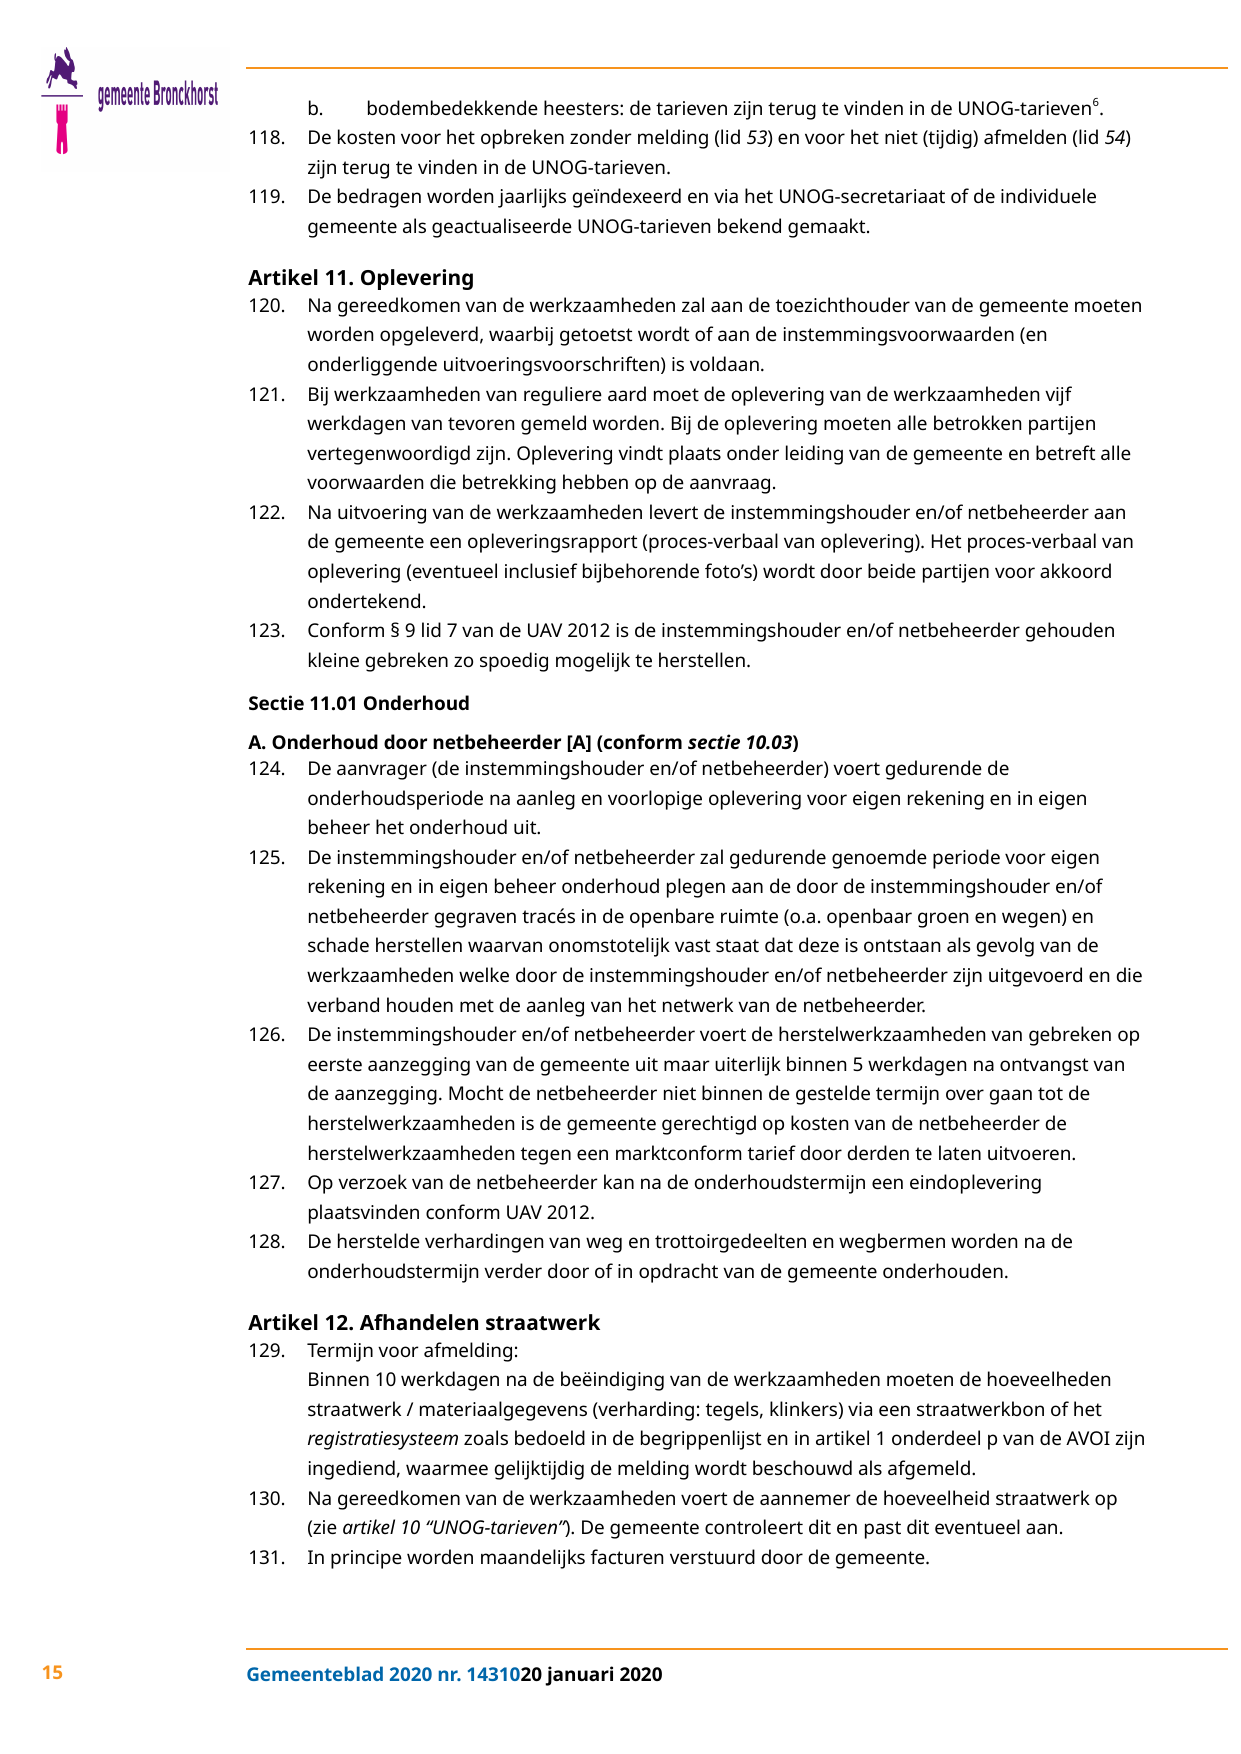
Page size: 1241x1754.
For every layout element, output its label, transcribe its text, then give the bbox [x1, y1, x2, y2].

list Conform § 9 lid 7 van de UAV 2012 is de instemmingshouder en/of netbeheerder gehouden kleine gebreken zo spoedig mogelijk te herstellen. [248, 617, 1152, 673]
picture [41, 47, 231, 172]
list Op verzoek van de netbeheerder kan na de onderhoudstermijn een eindoplevering plaatsvinden conform UAV 2012. [248, 1169, 1152, 1224]
text A. Onderhoud door netbeheerder [A] (conform sectie 10.03) [248, 729, 1152, 755]
text Artikel 12. Afhandelen straatwerk [248, 1308, 1152, 1337]
list De instemmingshouder en/of netbeheerder voert de herstelwerkzaamheden van gebreken op eerste aanzegging van de gemeente uit maar uiterlijk binnen 5 werkdagen na ontvangst van de aanzegging. Mocht de netbeheerder niet binnen de gestelde termijn over gaan tot de herstelwerkzaamheden is de gemeente gerechtigd op kosten van de netbeheerder de herstelwerkzaamheden tegen een marktconform tarief door derden te laten uitvoeren. [248, 1021, 1152, 1165]
text Artikel 11. Oplevering [248, 263, 1152, 292]
list De instemmingshouder en/of netbeheerder zal gedurende genoemde periode voor eigen rekening en in eigen beheer onderhoud plegen aan de door de instemmingshouder en/of netbeheerder gegraven tracés in de openbare ruimte (o.a. openbaar groen en wegen) en schade herstellen waarvan onomstotelijk vast staat dat deze is ontstaan als gevolg van de werkzaamheden welke door de instemmingshouder en/of netbeheerder zijn uitgevoerd en die verband houden met de aanleg van het netwerk van de netbeheerder. [248, 844, 1152, 1017]
list In principe worden maandelijks facturen verstuurd door de gemeente. [248, 1544, 1152, 1570]
list Termijn voor afmelding: [248, 1337, 1152, 1363]
list Bij werkzaamheden van reguliere aard moet de oplevering van de werkzaamheden vijf werkdagen van tevoren gemeld worden. Bij de oplevering moeten alle betrokken partijen vertegenwoordigd zijn. Oplevering vindt plaats onder leiding van de gemeente en betreft alle voorwaarden die betrekking hebben op de aanvraag. [248, 381, 1152, 495]
text Sectie 11.01 Onderhoud [248, 690, 1152, 716]
list bodembedekkende heesters: de tarieven zijn terug te vinden in de UNOG-tarieven6. [307, 95, 1152, 121]
list De bedragen worden jaarlijks geïndexeerd en via het UNOG-secretariaat of de individuele gemeente als geactualiseerde UNOG-tarieven bekend gemaakt. [248, 183, 1152, 239]
list De aanvrager (de instemmingshouder en/of netbeheerder) voert gedurende de onderhoudsperiode na aanleg en voorlopige oplevering voor eigen rekening en in eigen beheer het onderhoud uit. [248, 755, 1152, 840]
list Na gereedkomen van de werkzaamheden zal aan de toezichthouder van de gemeente moeten worden opgeleverd, waarbij getoetst wordt of aan de instemmingsvoorwaarden (en onderliggende uitvoeringsvoorschriften) is voldaan. [248, 292, 1152, 377]
list Binnen 10 werkdagen na de beëindiging van de werkzaamheden moeten de hoeveelheden straatwerk / materiaalgegevens (verharding: tegels, klinkers) via een straatwerkbon of het registratiesysteem zoals bedoeld in de begrippenlijst en in artikel 1 onderdeel p van de AVOI zijn ingediend, waarmee gelijktijdig de melding wordt beschouwd als afgemeld. [248, 1366, 1152, 1481]
list Na uitvoering van de werkzaamheden levert de instemmingshouder en/of netbeheerder aan de gemeente een opleveringsrapport (proces-verbaal van oplevering). Het proces-verbaal van oplevering (eventueel inclusief bijbehorende foto’s) wordt door beide partijen voor akkoord ondertekend. [248, 499, 1152, 613]
list De herstelde verhardingen van weg en trottoirgedeelten en wegbermen worden na de onderhoudstermijn verder door of in opdracht van de gemeente onderhouden. [248, 1228, 1152, 1284]
list Na gereedkomen van de werkzaamheden voert de aannemer de hoeveelheid straatwerk op (zie artikel 10 “UNOG-tarieven”). De gemeente controleert dit en past dit eventueel aan. [248, 1485, 1152, 1540]
list De kosten voor het opbreken zonder melding (lid 53) en voor het niet (tijdig) afmelden (lid 54) zijn terug te vinden in de UNOG-tarieven. [248, 124, 1152, 180]
